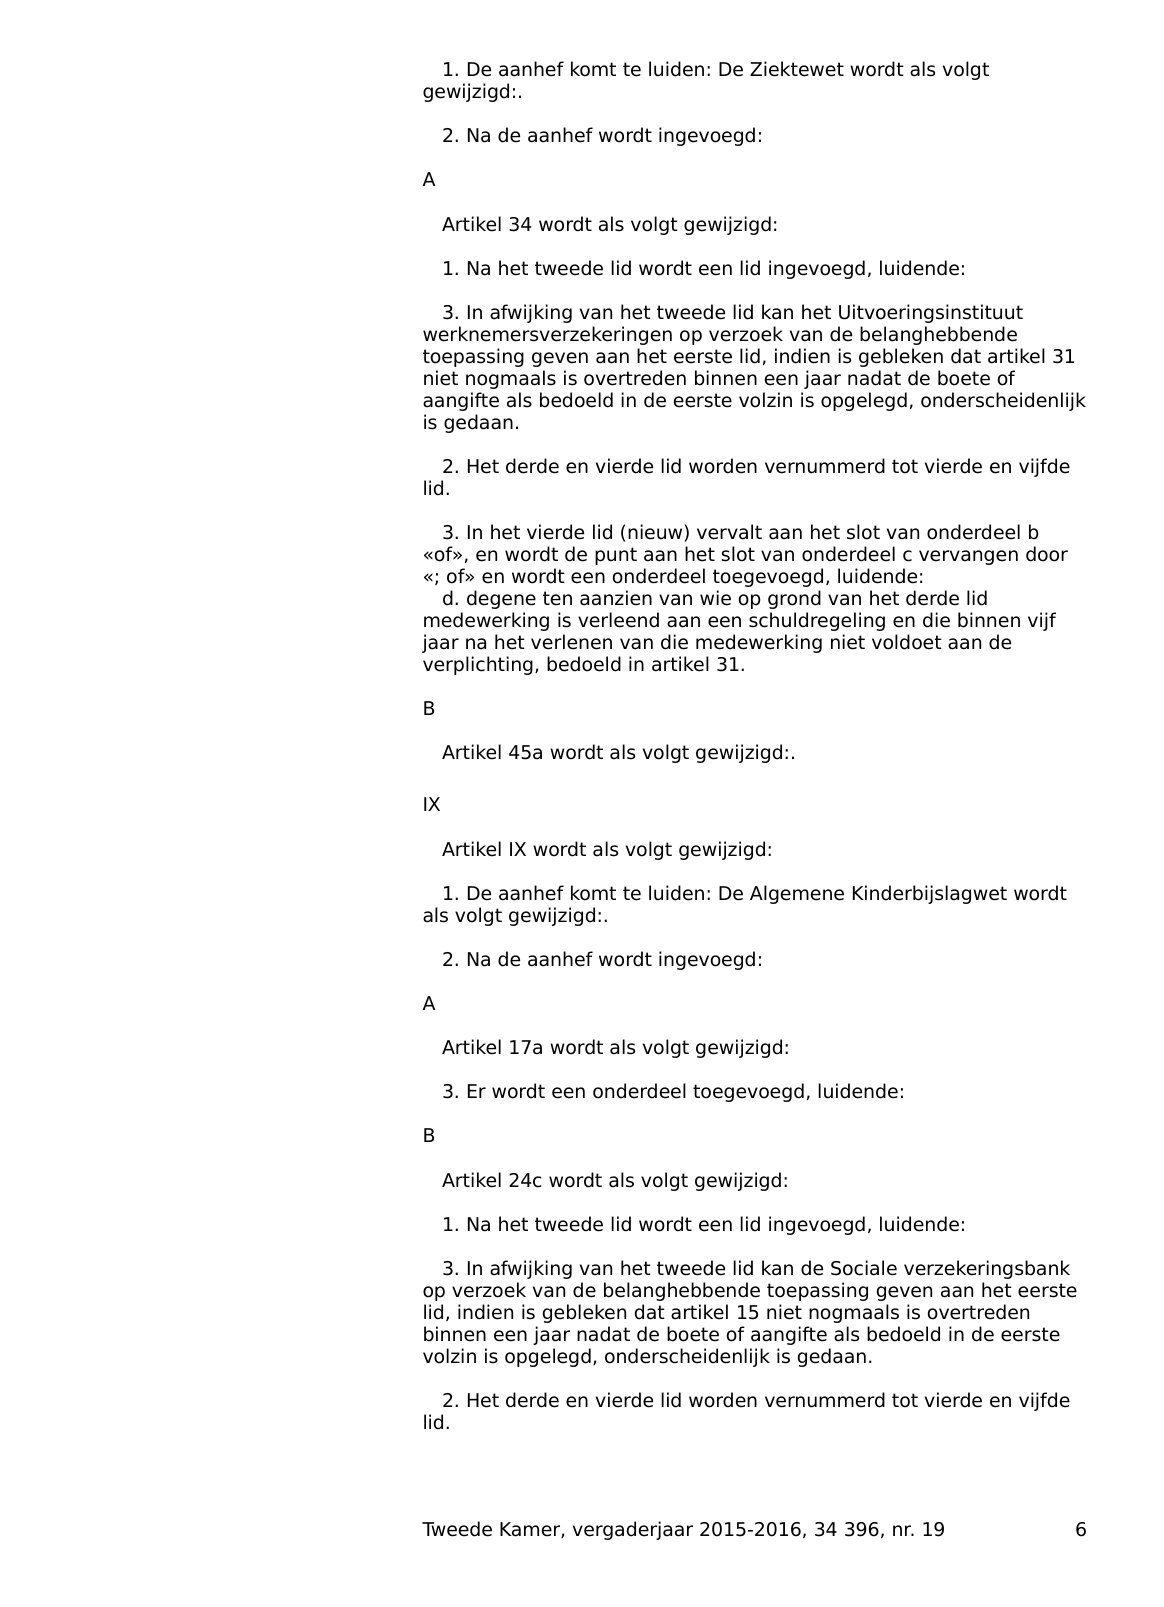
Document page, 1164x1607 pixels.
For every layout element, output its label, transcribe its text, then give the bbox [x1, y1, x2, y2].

text B [422, 698, 1087, 720]
text 1. Na het tweede lid wordt een lid ingevoegd, luidende: [422, 258, 1087, 280]
text 2. Het derde en vierde lid worden vernummerd tot vierde en vijfde lid. [422, 1390, 1087, 1434]
text B [422, 1125, 1087, 1147]
text Artikel 34 wordt als volgt gewijzigd: [422, 213, 1087, 236]
text Artikel 24c wordt als volgt gewijzigd: [422, 1169, 1087, 1192]
text 1. De aanhef komt te luiden: De Ziektewet wordt als volgt gewijzigd:. [422, 59, 1087, 103]
text d. degene ten aanzien van wie op grond van het derde lid medewerking is verleend aan een schuldregeling en die binnen vijf jaar na het verlenen van die medewerking niet voldoet aan de verplichting, bedoeld in artikel 31. [422, 588, 1087, 676]
text Artikel 45a wordt als volgt gewijzigd:. [422, 742, 1087, 764]
text 3. In afwijking van het tweede lid kan de Sociale verzekeringsbank op verzoek van de belanghebbende toepassing geven aan het eerste lid, indien is gebleken dat artikel 15 niet nogmaals is overtreden binnen een jaar nadat de boete of aangifte als bedoeld in de eerste volzin is opgelegd, onderscheidenlijk is gedaan. [422, 1258, 1087, 1368]
text 2. Het derde en vierde lid worden vernummerd tot vierde en vijfde lid. [422, 456, 1087, 500]
text Artikel IX wordt als volgt gewijzigd: [422, 838, 1087, 860]
text 3. In het vierde lid (nieuw) vervalt aan het slot van onderdeel b «of», en wordt de punt aan het slot van onderdeel c vervangen door «; of» en wordt een onderdeel toegevoegd, luidende: [422, 522, 1087, 588]
text A [422, 993, 1087, 1015]
text 1. De aanhef komt te luiden: De Algemene Kinderbijslagwet wordt als volgt gewijzigd:. [422, 883, 1087, 927]
text 2. Na de aanhef wordt ingevoegd: [422, 949, 1087, 971]
text 3. In afwijking van het tweede lid kan het Uitvoeringsinstituut werknemersverzekeringen op verzoek van de belanghebbende toepassing geven aan het eerste lid, indien is gebleken dat artikel 31 niet nogmaals is overtreden binnen een jaar nadat de boete of aangifte als bedoeld in de eerste volzin is opgelegd, onderscheidenlijk is gedaan. [422, 302, 1087, 434]
text 3. Er wordt een onderdeel toegevoegd, luidende: [422, 1081, 1087, 1103]
subtitle IX [422, 794, 1087, 816]
text 1. Na het tweede lid wordt een lid ingevoegd, luidende: [422, 1214, 1087, 1236]
text Artikel 17a wordt als volgt gewijzigd: [422, 1037, 1087, 1059]
text A [422, 169, 1087, 191]
text 2. Na de aanhef wordt ingevoegd: [422, 125, 1087, 147]
